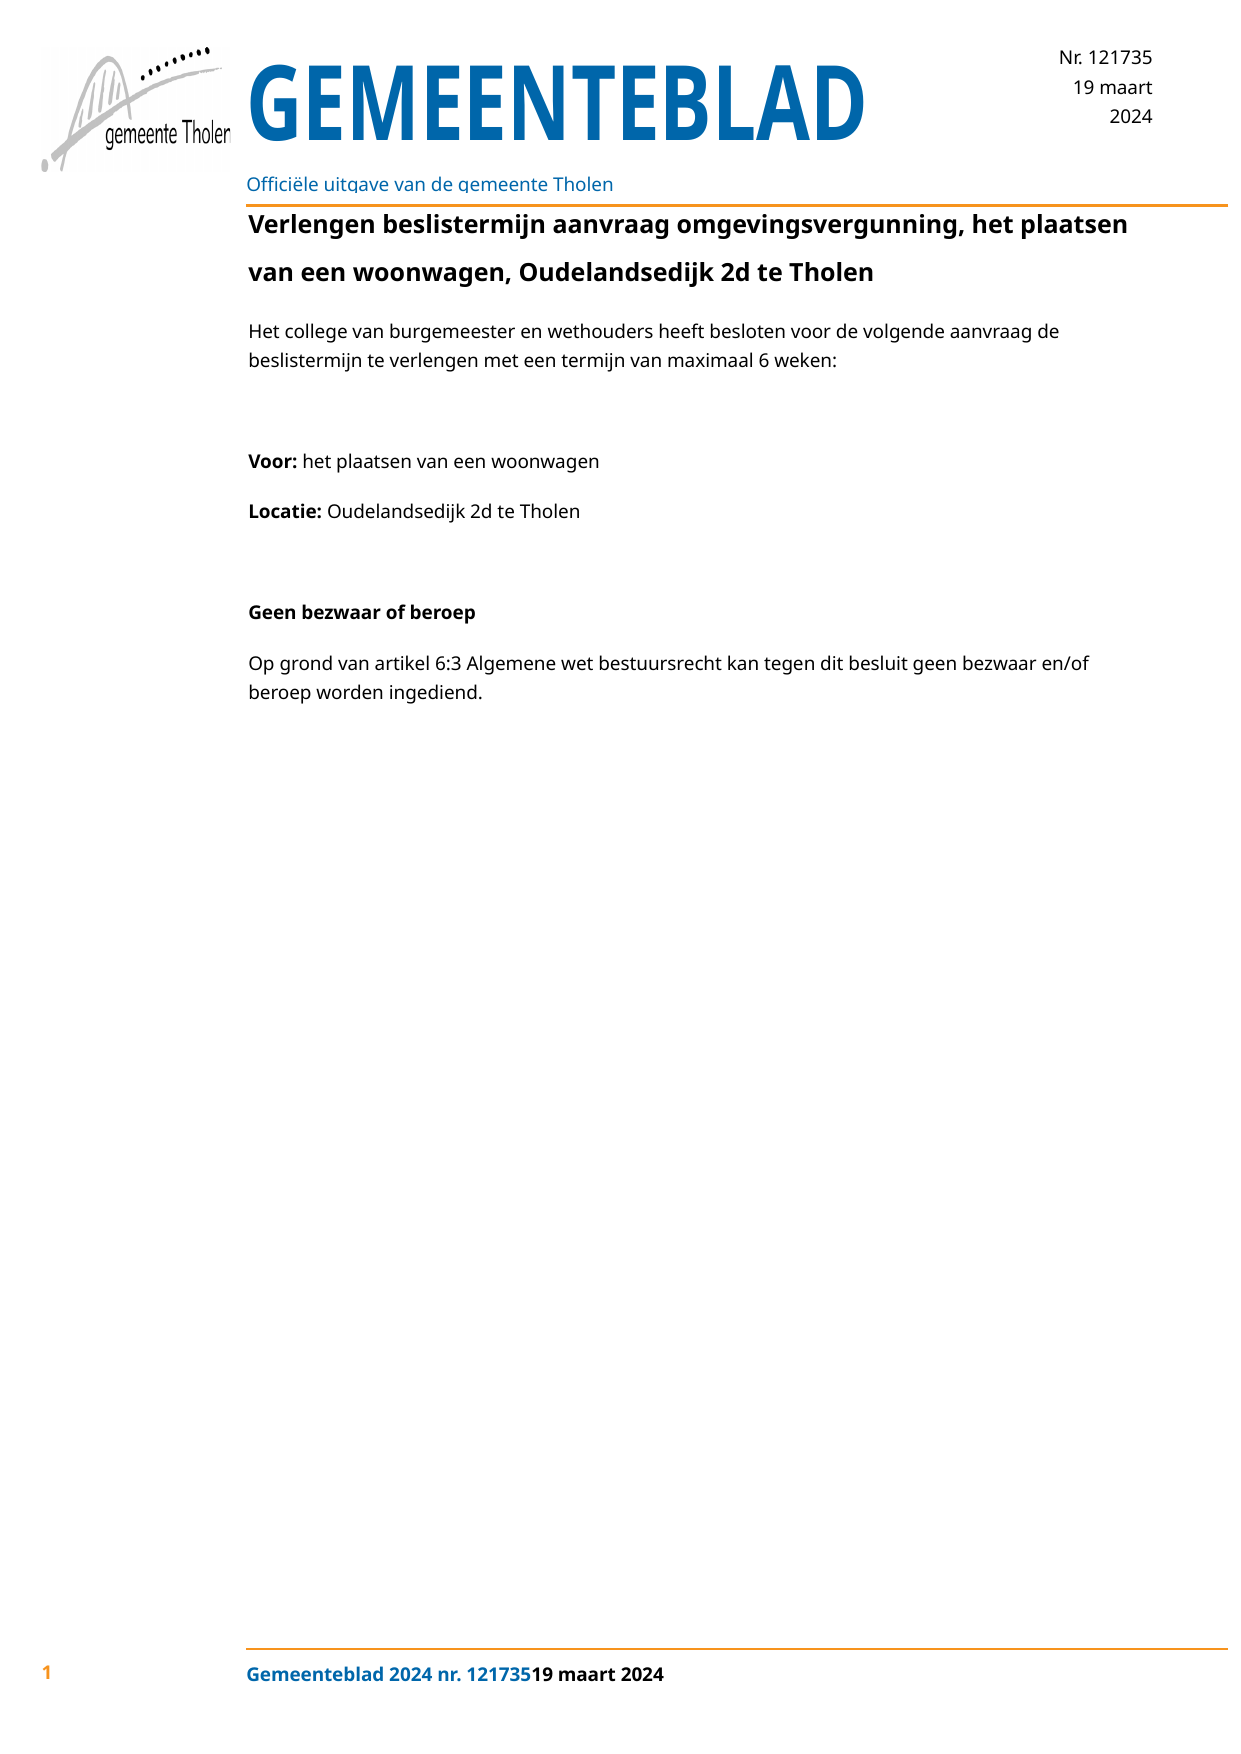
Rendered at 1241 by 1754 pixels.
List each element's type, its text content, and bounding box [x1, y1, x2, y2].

text Locatie: Oudelandsedijk 2d te Tholen [248, 499, 1152, 524]
picture [41, 47, 231, 172]
text Het college van burgemeester en wethouders heeft besloten voor de volgende aanvraag de beslistermijn te verlengen met een termijn van maximaal 6 weken: [248, 318, 1152, 373]
text Verlengen beslistermijn aanvraag omgevingsvergunning, het plaatsen van een woonwagen, Oudelandsedijk 2d te Tholen [248, 207, 1152, 288]
text Geen bezwaar of beroep [248, 599, 1152, 625]
text Voor: het plaatsen van een woonwagen [248, 448, 1152, 474]
text Op grond van artikel 6:3 Algemene wet bestuursrecht kan tegen dit besluit geen bezwaar en/of beroep worden ingediend. [248, 650, 1152, 705]
